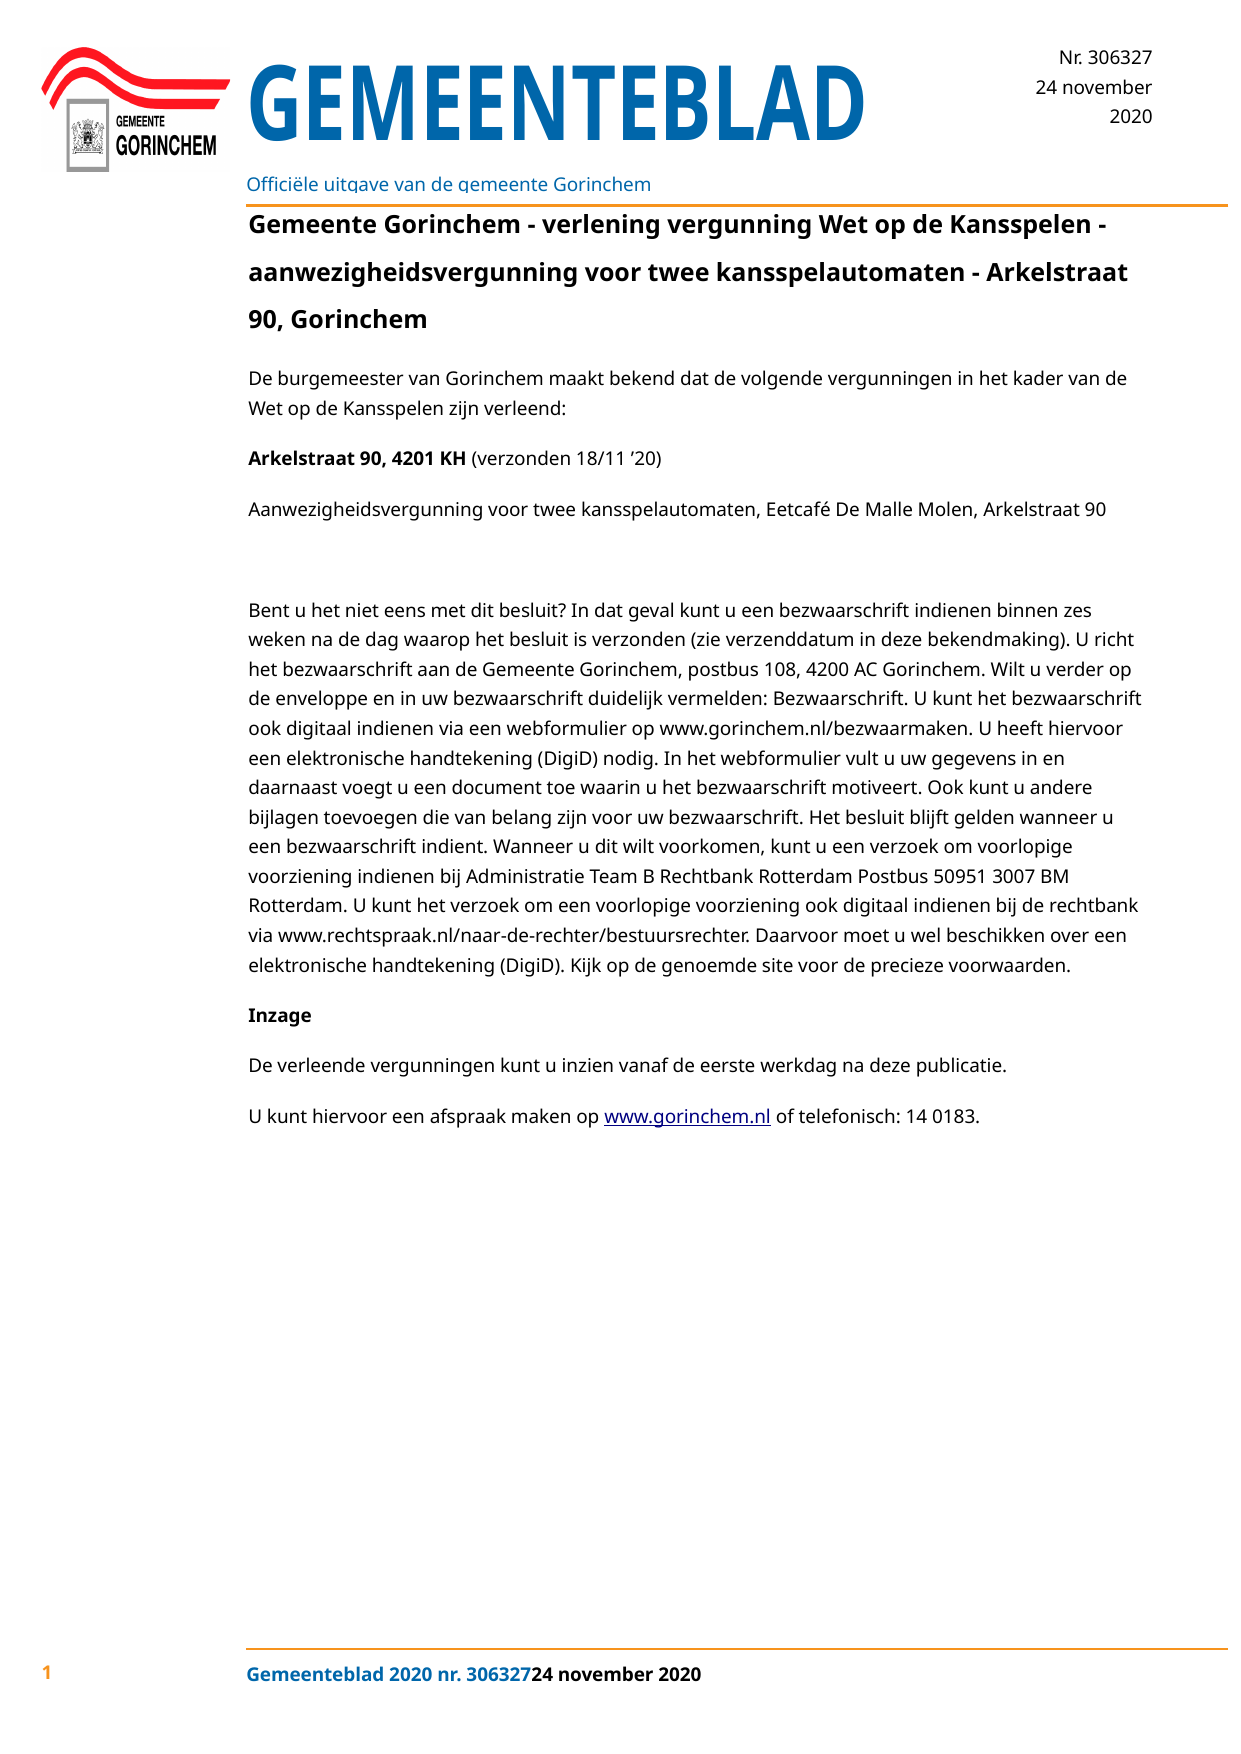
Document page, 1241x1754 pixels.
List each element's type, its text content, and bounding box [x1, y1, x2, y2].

text Aanwezigheidsvergunning voor twee kansspelautomaten, Eetcafé De Malle Molen, Arkelstraat 90 [248, 496, 1152, 522]
text Arkelstraat 90, 4201 KH (verzonden 18/11 ’20) [248, 446, 1152, 471]
picture [41, 47, 231, 172]
text Bent u het niet eens met dit besluit? In dat geval kunt u een bezwaarschrift indienen binnen zes weken na de dag waarop het besluit is verzonden (zie verzenddatum in deze bekendmaking). U richt het bezwaarschrift aan de Gemeente Gorinchem, postbus 108, 4200 AC Gorinchem. Wilt u verder op de enveloppe en in uw bezwaarschrift duidelijk vermelden: Bezwaarschrift. U kunt het bezwaarschrift ook digitaal indienen via een webformulier op www.gorinchem.nl/bezwaarmaken. U heeft hiervoor een elektronische handtekening (DigiD) nodig. In het webformulier vult u uw gegevens in en daarnaast voegt u een document toe waarin u het bezwaarschrift motiveert. Ook kunt u andere bijlagen toevoegen die van belang zijn voor uw bezwaarschrift. Het besluit blijft gelden wanneer u een bezwaarschrift indient. Wanneer u dit wilt voorkomen, kunt u een verzoek om voorlopige voorziening indienen bij Administratie Team B Rechtbank Rotterdam Postbus 50951 3007 BM Rotterdam. U kunt het verzoek om een voorlopige voorziening ook digitaal indienen bij de rechtbank via www.rechtspraak.nl/naar-de-rechter/bestuursrechter. Daarvoor moet u wel beschikken over een elektronische handtekening (DigiD). Kijk op de genoemde site voor de precieze voorwaarden. [248, 597, 1152, 977]
text Inzage [248, 1002, 1152, 1028]
text U kunt hiervoor een afspraak maken op www.gorinchem.nl of telefonisch: 14 0183. [248, 1103, 1152, 1129]
text De burgemeester van Gorinchem maakt bekend dat de volgende vergunningen in het kader van de Wet op de Kansspelen zijn verleend: [248, 366, 1152, 421]
text Gemeente Gorinchem - verlening vergunning Wet op de Kansspelen - aanwezigheidsvergunning voor twee kansspelautomaten - Arkelstraat 90, Gorinchem [248, 207, 1152, 336]
text De verleende vergunningen kunt u inzien vanaf de eerste werkdag na deze publicatie. [248, 1053, 1152, 1078]
